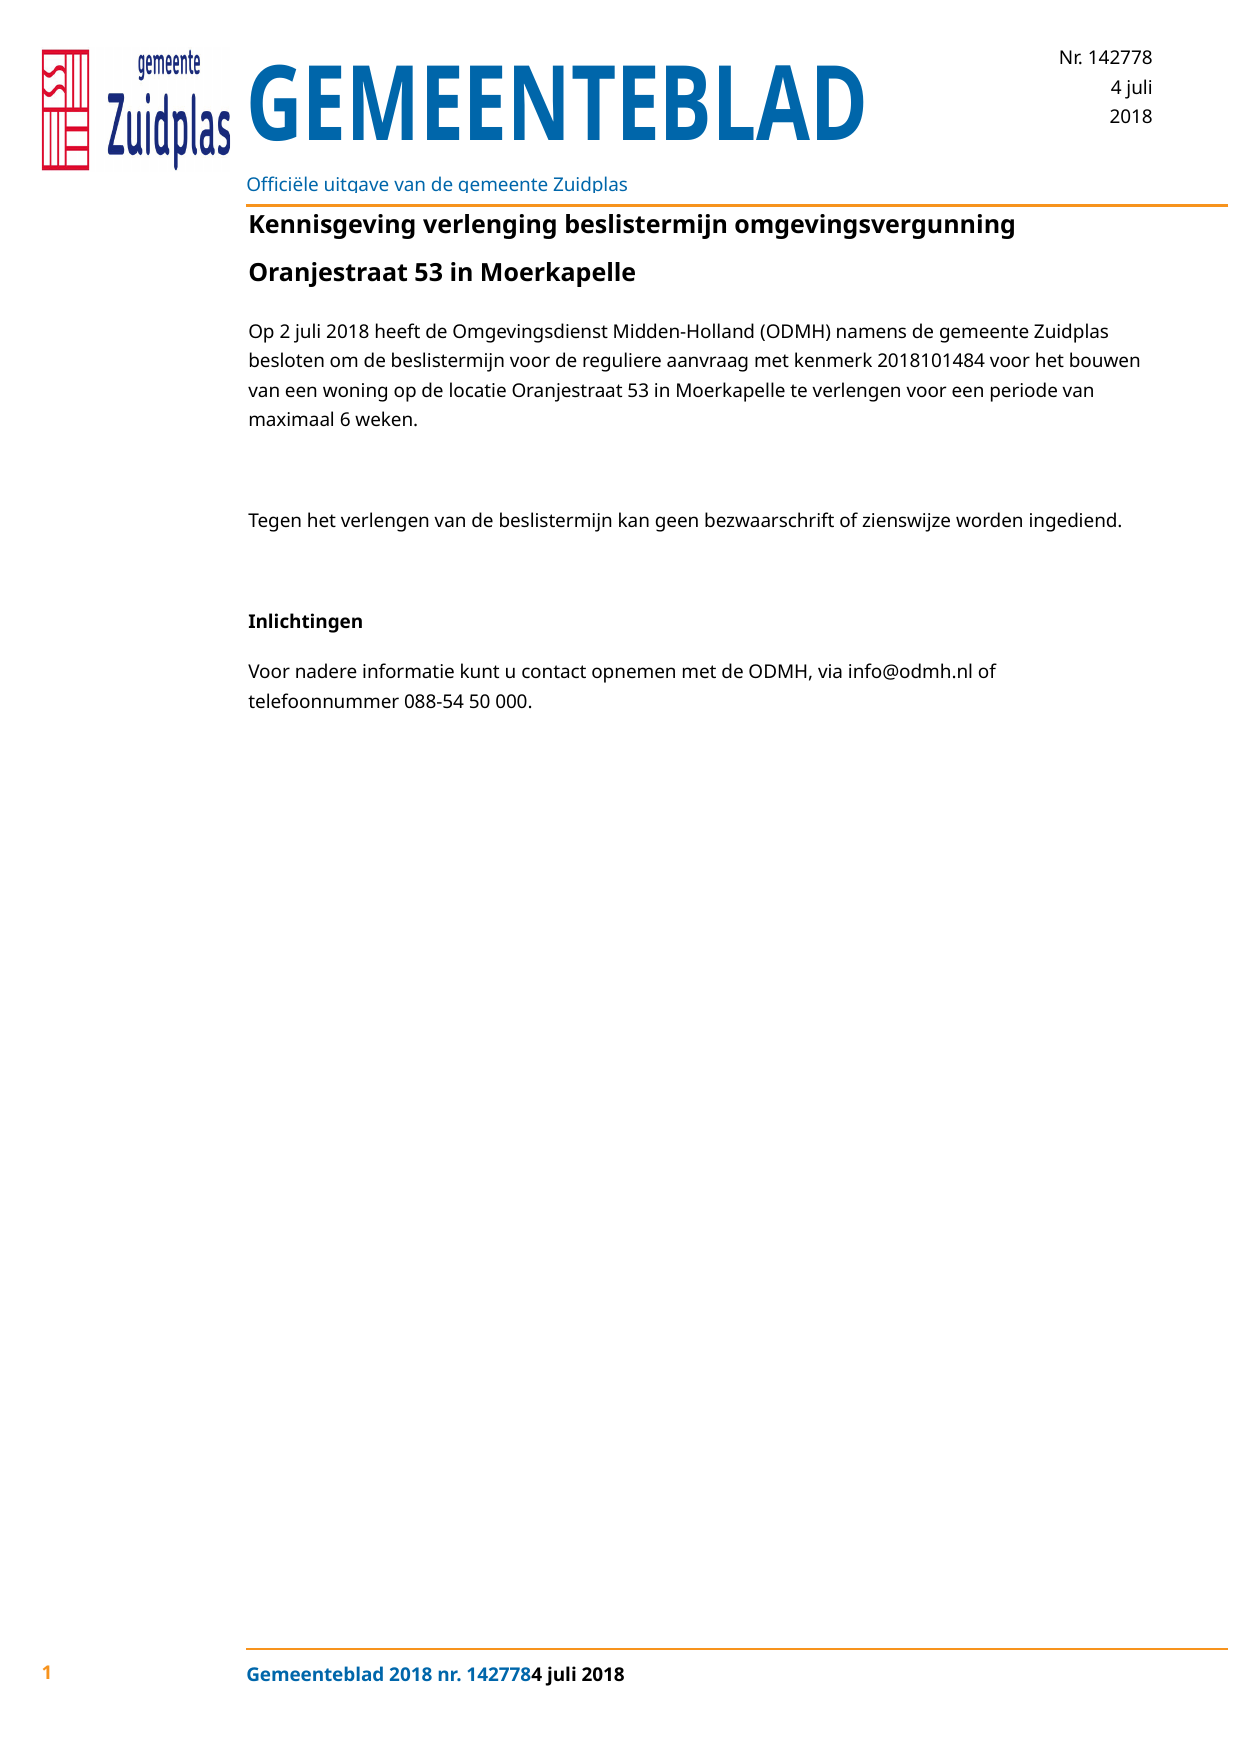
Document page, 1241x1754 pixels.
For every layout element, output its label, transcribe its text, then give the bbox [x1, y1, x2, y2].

text Op 2 juli 2018 heeft de Omgevingsdienst Midden-Holland (ODMH) namens de gemeente Zuidplas besloten om de beslistermijn voor de reguliere aanvraag met kenmerk 2018101484 voor het bouwen van een woning op de locatie Oranjestraat 53 in Moerkapelle te verlengen voor een periode van maximaal 6 weken. [248, 318, 1152, 432]
text Tegen het verlengen van de beslistermijn kan geen bezwaarschrift of zienswijze worden ingediend. [248, 507, 1152, 533]
text Voor nadere informatie kunt u contact opnemen met de ODMH, via info@odmh.nl of telefoonnummer 088-54 50 000. [248, 659, 1152, 714]
picture [41, 47, 231, 172]
text Inlichtingen [248, 608, 1152, 634]
text Kennisgeving verlenging beslistermijn omgevingsvergunning Oranjestraat 53 in Moerkapelle [248, 207, 1152, 288]
